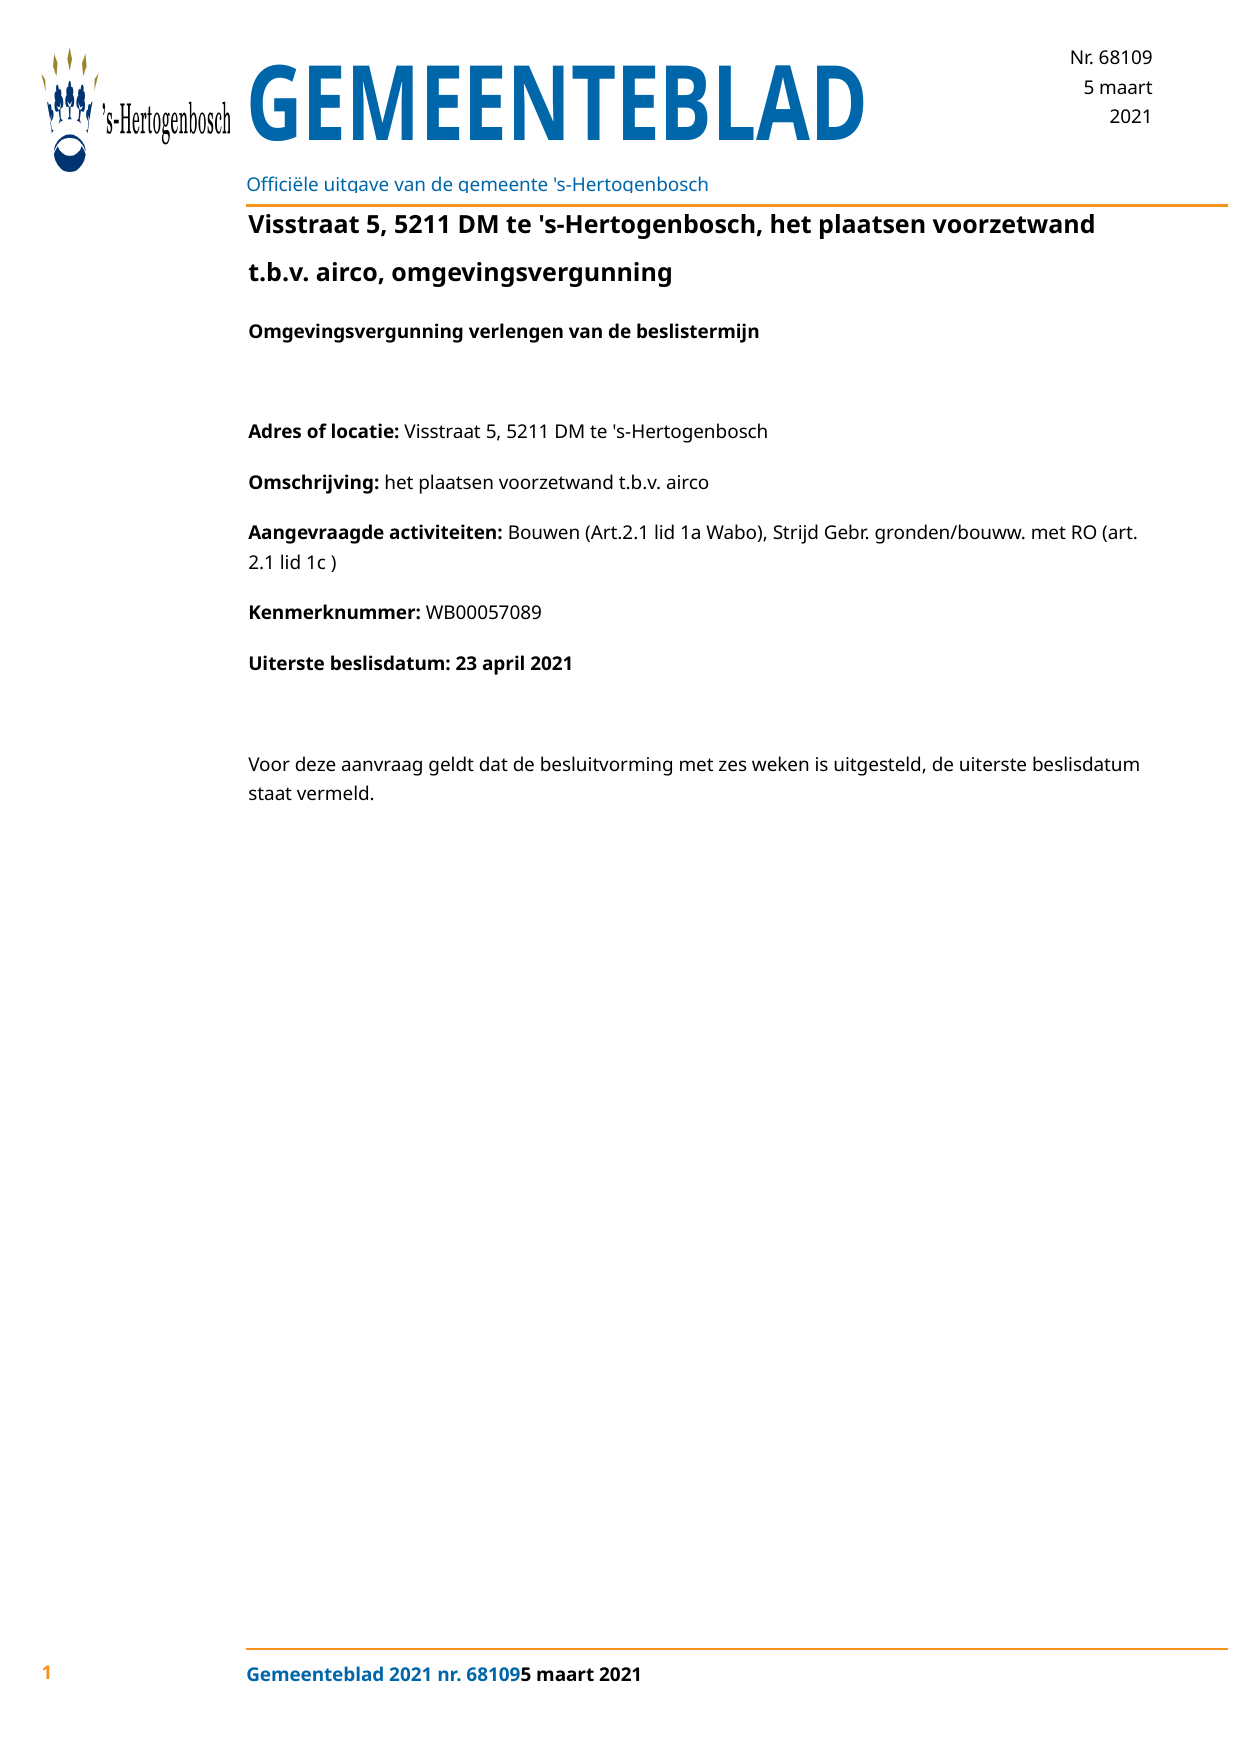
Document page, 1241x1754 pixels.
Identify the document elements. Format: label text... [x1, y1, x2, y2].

text Visstraat 5, 5211 DM te 's-Hertogenbosch, het plaatsen voorzetwand t.b.v. airco, omgevingsvergunning [248, 207, 1152, 288]
text Kenmerknummer: WB00057089 [248, 599, 1152, 625]
text Omgevingsvergunning verlengen van de beslistermijn [248, 318, 1152, 344]
picture [41, 47, 231, 172]
text Aangevraagde activiteiten: Bouwen (Art.2.1 lid 1a Wabo), Strijd Gebr. gronden/bouww. met RO (art. 2.1 lid 1c ) [248, 519, 1152, 575]
text Uiterste beslisdatum: 23 april 2021 [248, 650, 1152, 676]
text Voor deze aanvraag geldt dat de besluitvorming met zes weken is uitgesteld, de uiterste beslisdatum staat vermeld. [248, 751, 1152, 806]
text Omschrijving: het plaatsen voorzetwand t.b.v. airco [248, 469, 1152, 495]
text Adres of locatie: Visstraat 5, 5211 DM te 's-Hertogenbosch [248, 419, 1152, 444]
